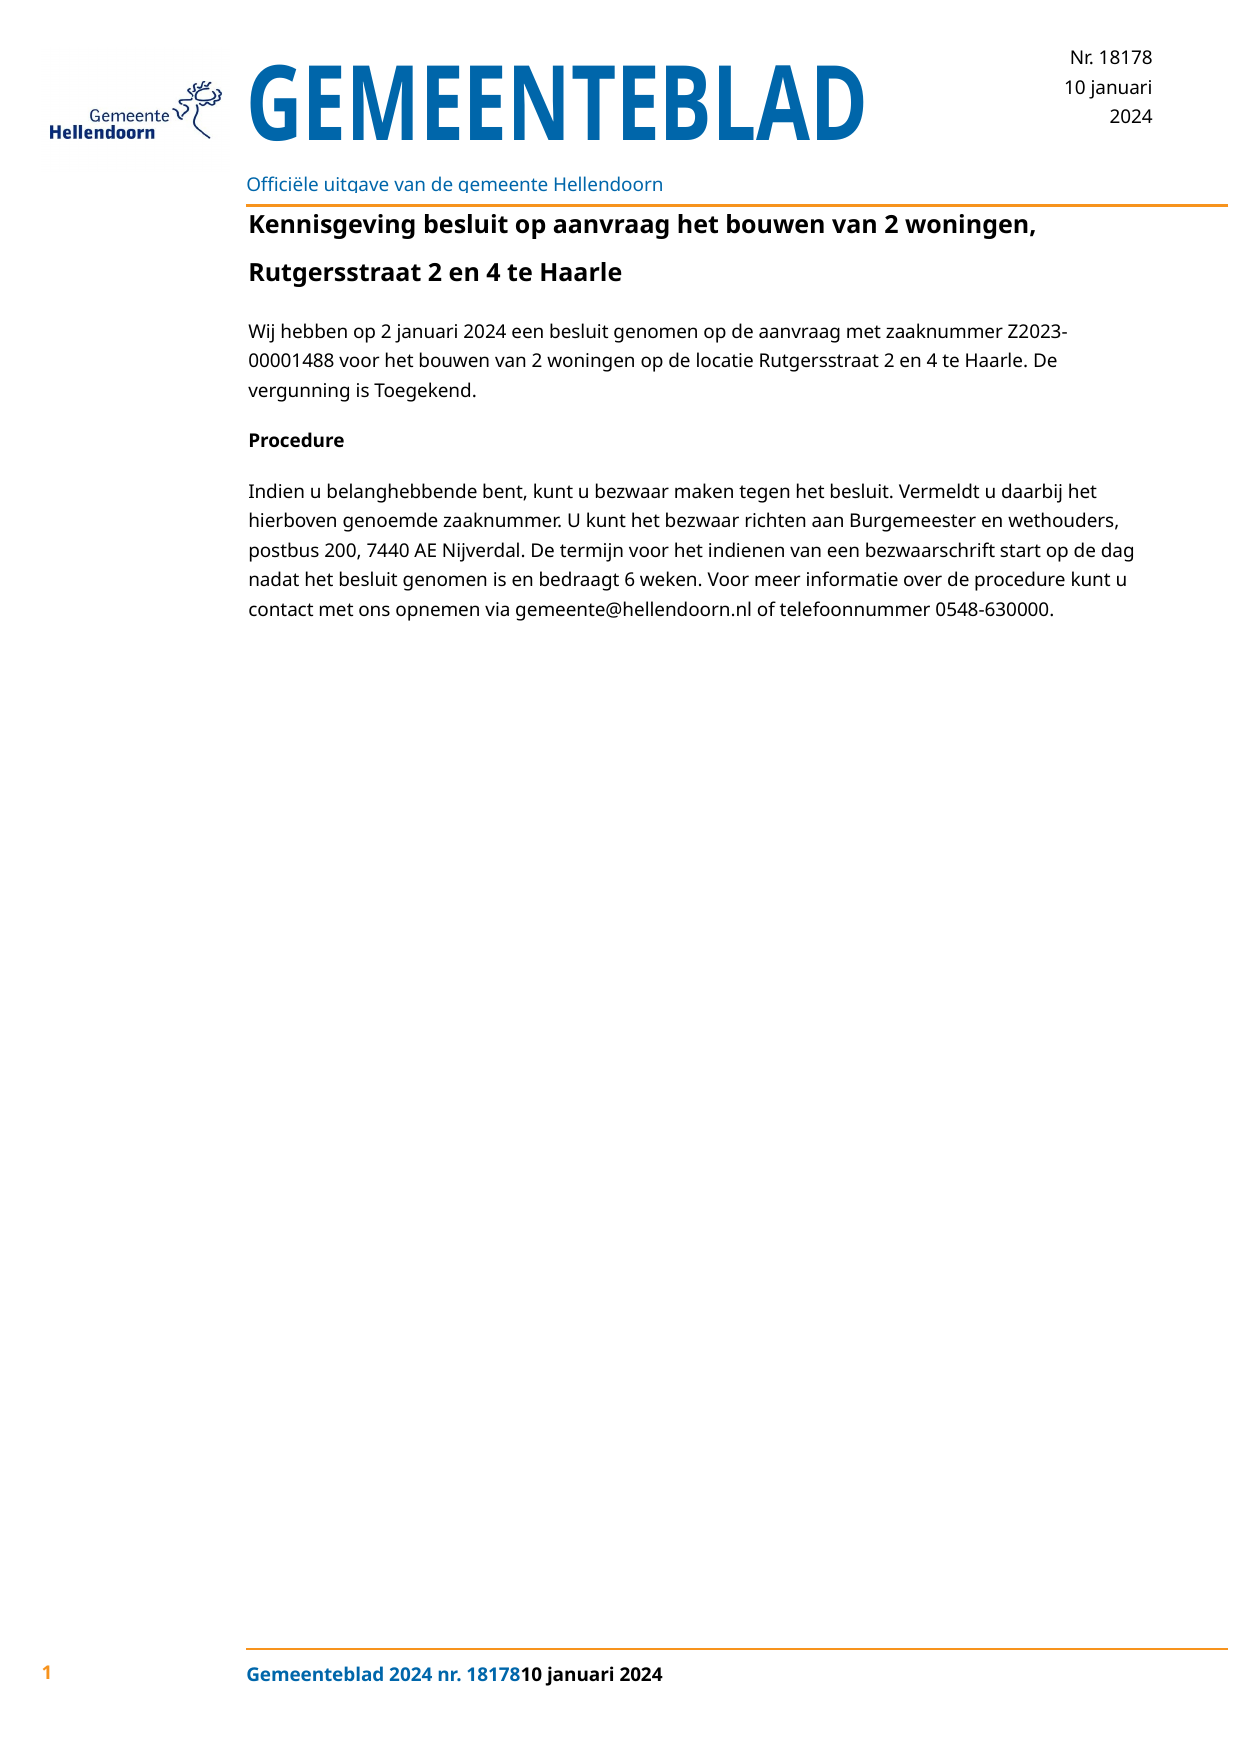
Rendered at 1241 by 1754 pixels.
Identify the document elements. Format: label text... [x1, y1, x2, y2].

text Procedure [248, 427, 1152, 453]
text Wij hebben op 2 januari 2024 een besluit genomen op de aanvraag met zaaknummer Z2023-00001488 voor het bouwen van 2 woningen op de locatie Rutgersstraat 2 en 4 te Haarle. De vergunning is Toegekend. [248, 318, 1152, 403]
picture [41, 47, 231, 172]
text Kennisgeving besluit op aanvraag het bouwen van 2 woningen, Rutgersstraat 2 en 4 te Haarle [248, 207, 1152, 288]
text Indien u belanghebbende bent, kunt u bezwaar maken tegen het besluit. Vermeldt u daarbij het hierboven genoemde zaaknummer. U kunt het bezwaar richten aan Burgemeester en wethouders, postbus 200, 7440 AE Nijverdal. De termijn voor het indienen van een bezwaarschrift start op de dag nadat het besluit genomen is en bedraagt 6 weken. Voor meer informatie over de procedure kunt u contact met ons opnemen via gemeente@hellendoorn.nl of telefoonnummer 0548-630000. [248, 478, 1152, 622]
